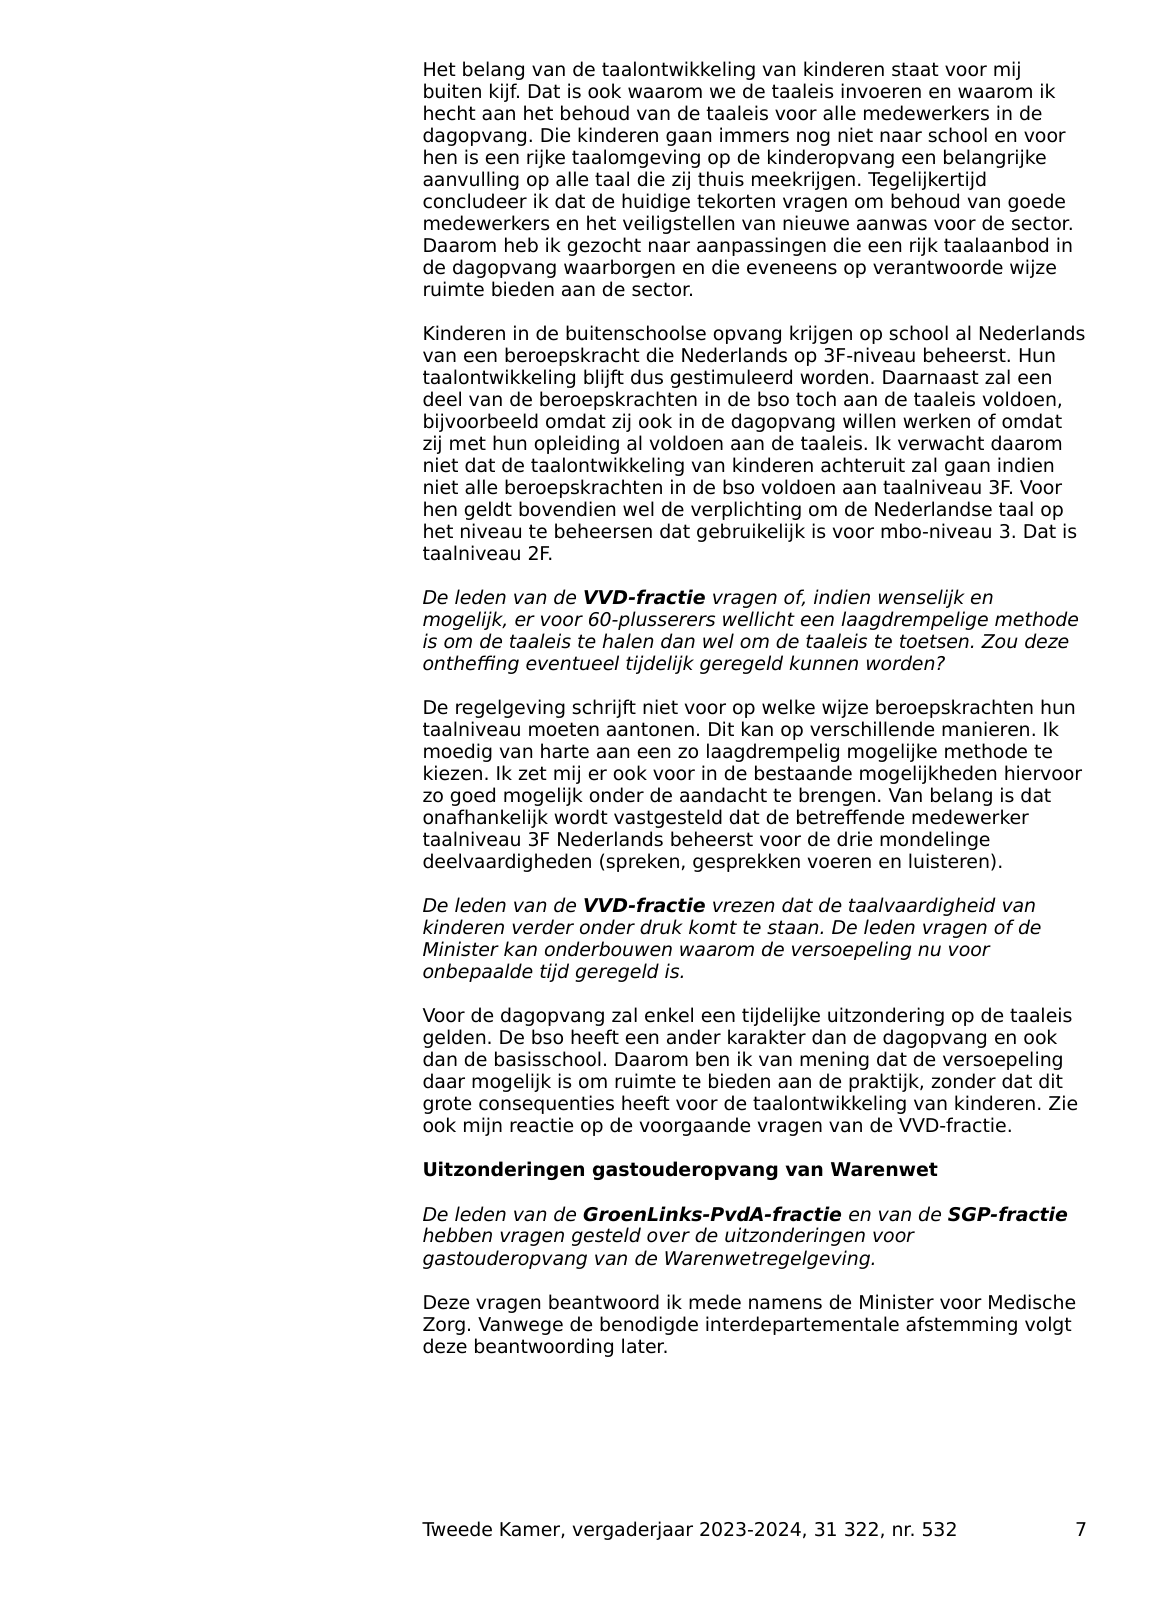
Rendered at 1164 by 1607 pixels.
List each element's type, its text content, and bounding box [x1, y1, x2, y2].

subtitle Uitzonderingen gastouderopvang van Warenwet [422, 1159, 1087, 1181]
text De leden van de VVD-fractie vrezen dat de taalvaardigheid van kinderen verder onder druk komt te staan. De leden vragen of de Minister kan onderbouwen waarom de versoepeling nu voor onbepaalde tijd geregeld is. [422, 895, 1087, 983]
text Kinderen in de buitenschoolse opvang krijgen op school al Nederlands van een beroepskracht die Nederlands op 3F-niveau beheerst. Hun taalontwikkeling blijft dus gestimuleerd worden. Daarnaast zal een deel van de beroepskrachten in de bso toch aan de taaleis voldoen, bijvoorbeeld omdat zij ook in de dagopvang willen werken of omdat zij met hun opleiding al voldoen aan de taaleis. Ik verwacht daarom niet dat de taalontwikkeling van kinderen achteruit zal gaan indien niet alle beroepskrachten in de bso voldoen aan taalniveau 3F. Voor hen geldt bovendien wel de verplichting om de Nederlandse taal op het niveau te beheersen dat gebruikelijk is voor mbo-niveau 3. Dat is taalniveau 2F. [422, 323, 1087, 565]
text De leden van de GroenLinks-PvdA-fractie en van de SGP-fractie hebben vragen gesteld over de uitzonderingen voor gastouderopvang van de Warenwetregelgeving. [422, 1203, 1087, 1269]
text Het belang van de taalontwikkeling van kinderen staat voor mij buiten kijf. Dat is ook waarom we de taaleis invoeren en waarom ik hecht aan het behoud van de taaleis voor alle medewerkers in de dagopvang. Die kinderen gaan immers nog niet naar school en voor hen is een rijke taalomgeving op de kinderopvang een belangrijke aanvulling op alle taal die zij thuis meekrijgen. Tegelijkertijd concludeer ik dat de huidige tekorten vragen om behoud van goede medewerkers en het veiligstellen van nieuwe aanwas voor de sector. Daarom heb ik gezocht naar aanpassingen die een rijk taalaanbod in de dagopvang waarborgen en die eveneens op verantwoorde wijze ruimte bieden aan de sector. [422, 59, 1087, 301]
text De leden van de VVD-fractie vragen of, indien wenselijk en mogelijk, er voor 60-plusserers wellicht een laagdrempelige methode is om de taaleis te halen dan wel om de taaleis te toetsen. Zou deze ontheffing eventueel tijdelijk geregeld kunnen worden? [422, 587, 1087, 675]
text Deze vragen beantwoord ik mede namens de Minister voor Medische Zorg. Vanwege de benodigde interdepartementale afstemming volgt deze beantwoording later. [422, 1292, 1087, 1357]
text Voor de dagopvang zal enkel een tijdelijke uitzondering op de taaleis gelden. De bso heeft een ander karakter dan de dagopvang en ook dan de basisschool. Daarom ben ik van mening dat de versoepeling daar mogelijk is om ruimte te bieden aan de praktijk, zonder dat dit grote consequenties heeft voor de taalontwikkeling van kinderen. Zie ook mijn reactie op de voorgaande vragen van de VVD-fractie. [422, 1005, 1087, 1137]
text De regelgeving schrijft niet voor op welke wijze beroepskrachten hun taalniveau moeten aantonen. Dit kan op verschillende manieren. Ik moedig van harte aan een zo laagdrempelig mogelijke methode te kiezen. Ik zet mij er ook voor in de bestaande mogelijkheden hiervoor zo goed mogelijk onder de aandacht te brengen. Van belang is dat onafhankelijk wordt vastgesteld dat de betreffende medewerker taalniveau 3F Nederlands beheerst voor de drie mondelinge deelvaardigheden (spreken, gesprekken voeren en luisteren). [422, 697, 1087, 873]
